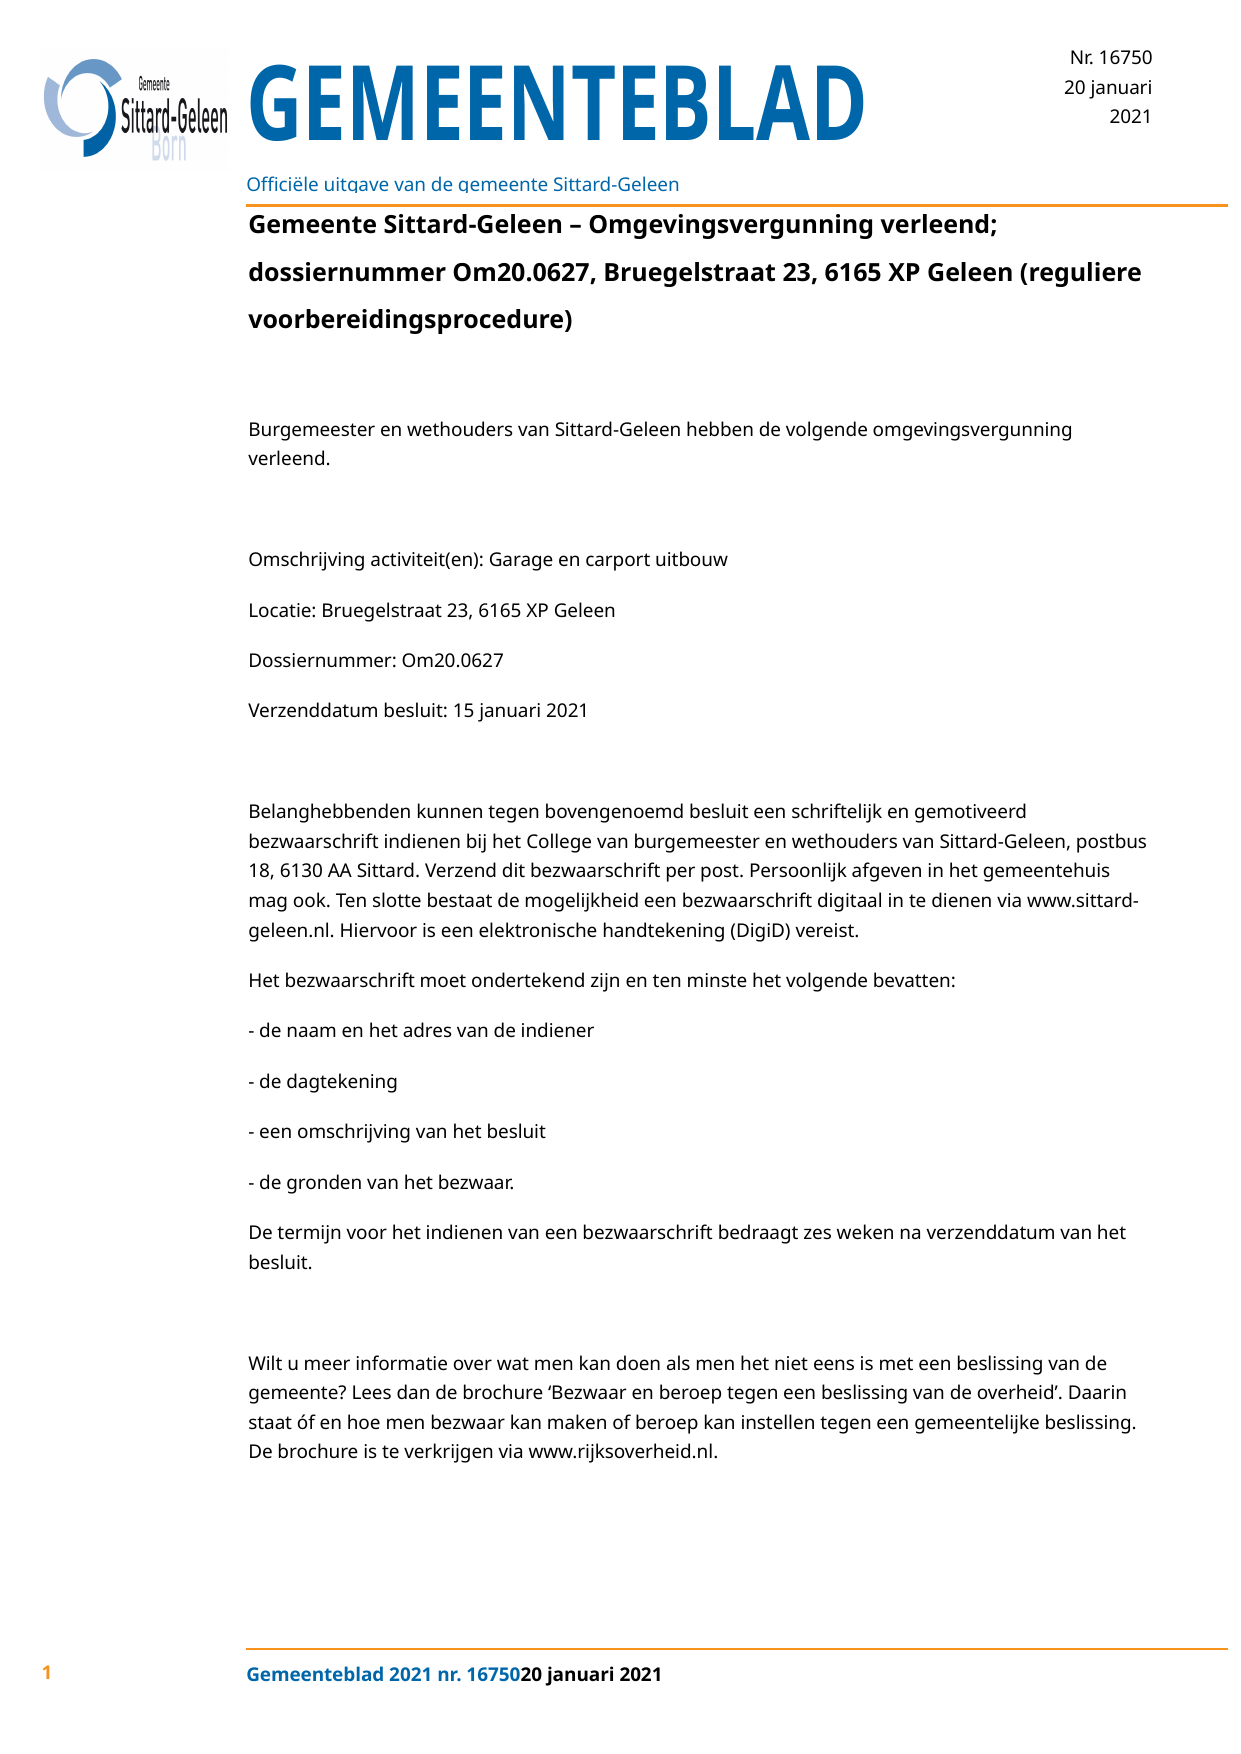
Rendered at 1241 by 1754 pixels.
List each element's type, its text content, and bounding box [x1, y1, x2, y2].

text Wilt u meer informatie over wat men kan doen als men het niet eens is met een beslissing van de gemeente? Lees dan de brochure ‘Bezwaar en beroep tegen een beslissing van de overheid’. Daarin staat óf en hoe men bezwaar kan maken of beroep kan instellen tegen een gemeentelijke beslissing. De brochure is te verkrijgen via www.rijksoverheid.nl. [248, 1350, 1152, 1464]
text Omschrijving activiteit(en): Garage en carport uitbouw [248, 546, 1152, 572]
text - een omschrijving van het besluit [248, 1118, 1152, 1144]
text Locatie: Bruegelstraat 23, 6165 XP Geleen [248, 597, 1152, 622]
text - de naam en het adres van de indiener [248, 1018, 1152, 1043]
text Dossiernummer: Om20.0627 [248, 647, 1152, 673]
text - de dagtekening [248, 1068, 1152, 1094]
text - de gronden van het bezwaar. [248, 1169, 1152, 1194]
text De termijn voor het indienen van een bezwaarschrift bedraagt zes weken na verzenddatum van het besluit. [248, 1219, 1152, 1274]
text Verzenddatum besluit: 15 januari 2021 [248, 698, 1152, 723]
picture [41, 47, 231, 172]
text Gemeente Sittard-Geleen – Omgevingsvergunning verleend; dossiernummer Om20.0627, Bruegelstraat 23, 6165 XP Geleen (reguliere voorbereidingsprocedure) [248, 207, 1152, 336]
text Belanghebbenden kunnen tegen bovengenoemd besluit een schriftelijk en gemotiveerd bezwaarschrift indienen bij het College van burgemeester en wethouders van Sittard-Geleen, postbus 18, 6130 AA Sittard. Verzend dit bezwaarschrift per post. Persoonlijk afgeven in het gemeentehuis mag ook. Ten slotte bestaat de mogelijkheid een bezwaarschrift digitaal in te dienen via www.sittard-geleen.nl. Hiervoor is een elektronische handtekening (DigiD) vereist. [248, 798, 1152, 942]
text Burgemeester en wethouders van Sittard-Geleen hebben de volgende omgevingsvergunning verleend. [248, 416, 1152, 471]
text Het bezwaarschrift moet ondertekend zijn en ten minste het volgende bevatten: [248, 967, 1152, 993]
